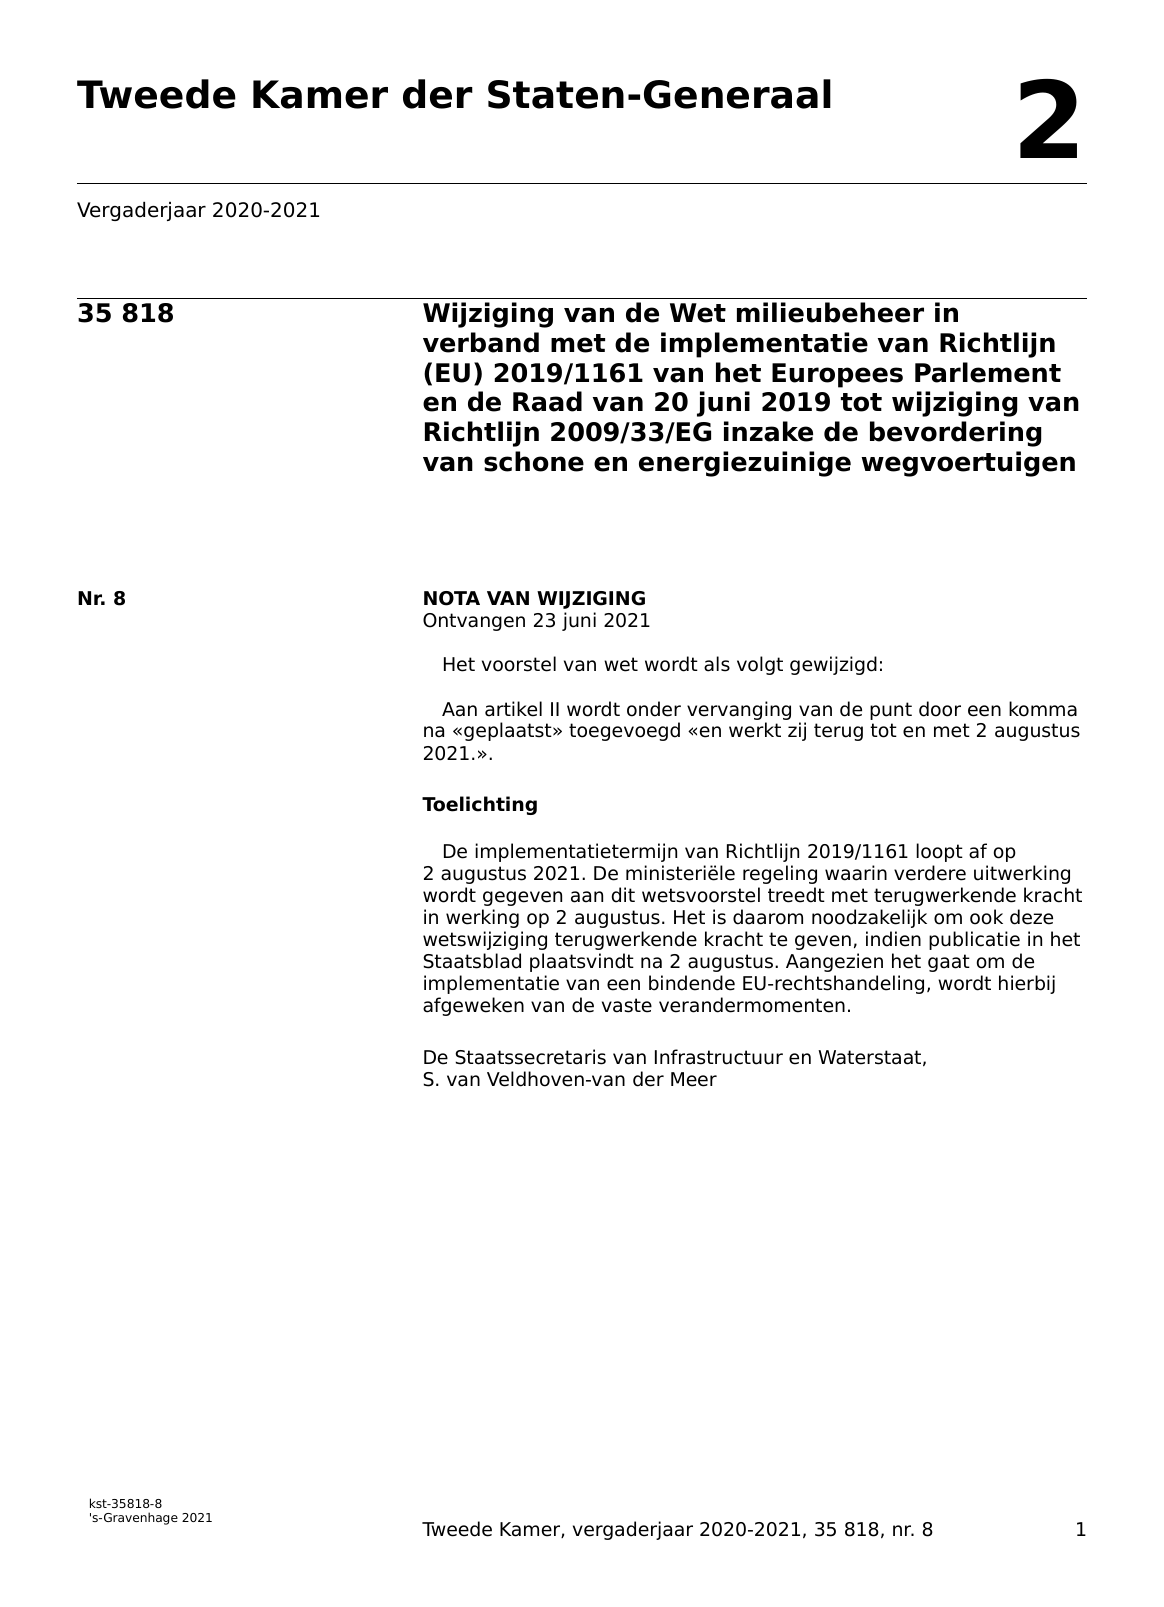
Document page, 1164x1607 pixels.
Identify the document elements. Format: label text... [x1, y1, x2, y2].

subtitle Toelichting [422, 794, 1087, 816]
table_header Tweede Kamer der Staten-Generaal [77, 59, 886, 183]
text Aan artikel II wordt onder vervanging van de punt door een komma na «geplaatst» toegevoegd «en werkt zij terug tot en met 2 augustus 2021.». [422, 698, 1087, 764]
subtitle 35 818 Wijziging van de Wet milieubeheer in verband met de implementatie van Richtlijn (EU) 2019/1161 van het Europees Parlement en de Raad van 20 juni 2019 tot wijziging van Richtlijn 2009/33/EG inzake de bevordering van schone en energiezuinige wegvoertuigen [77, 299, 1087, 477]
text 's-Gravenhage 2021 [88, 1511, 323, 1525]
text kst-35818-8 [88, 1497, 323, 1511]
table_header 2 [886, 59, 1087, 183]
text Het voorstel van wet wordt als volgt gewijzigd: [422, 654, 1087, 676]
text De implementatietermijn van Richtlijn 2019/1161 loopt af op 2 augustus 2021. De ministeriële regeling waarin verdere uitwerking wordt gegeven aan dit wetsvoorstel treedt met terugwerkende kracht in werking op 2 augustus. Het is daarom noodzakelijk om ook deze wetswijziging terugwerkende kracht te geven, indien publicatie in het Staatsblad plaatsvindt na 2 augustus. Aangezien het gaat om de implementatie van een bindende EU-rechtshandeling, wordt hierbij afgeweken van de vaste verandermomenten. [422, 841, 1087, 1017]
text Ontvangen 23 juni 2021 [422, 610, 1087, 632]
text De Staatssecretaris van Infrastructuur en Waterstaat, S. van Veldhoven-van der Meer [422, 1047, 1087, 1091]
table_cell Vergaderjaar 2020-2021 [77, 184, 1087, 298]
subtitle Nr. 8 NOTA VAN WIJZIGING [77, 588, 1087, 610]
